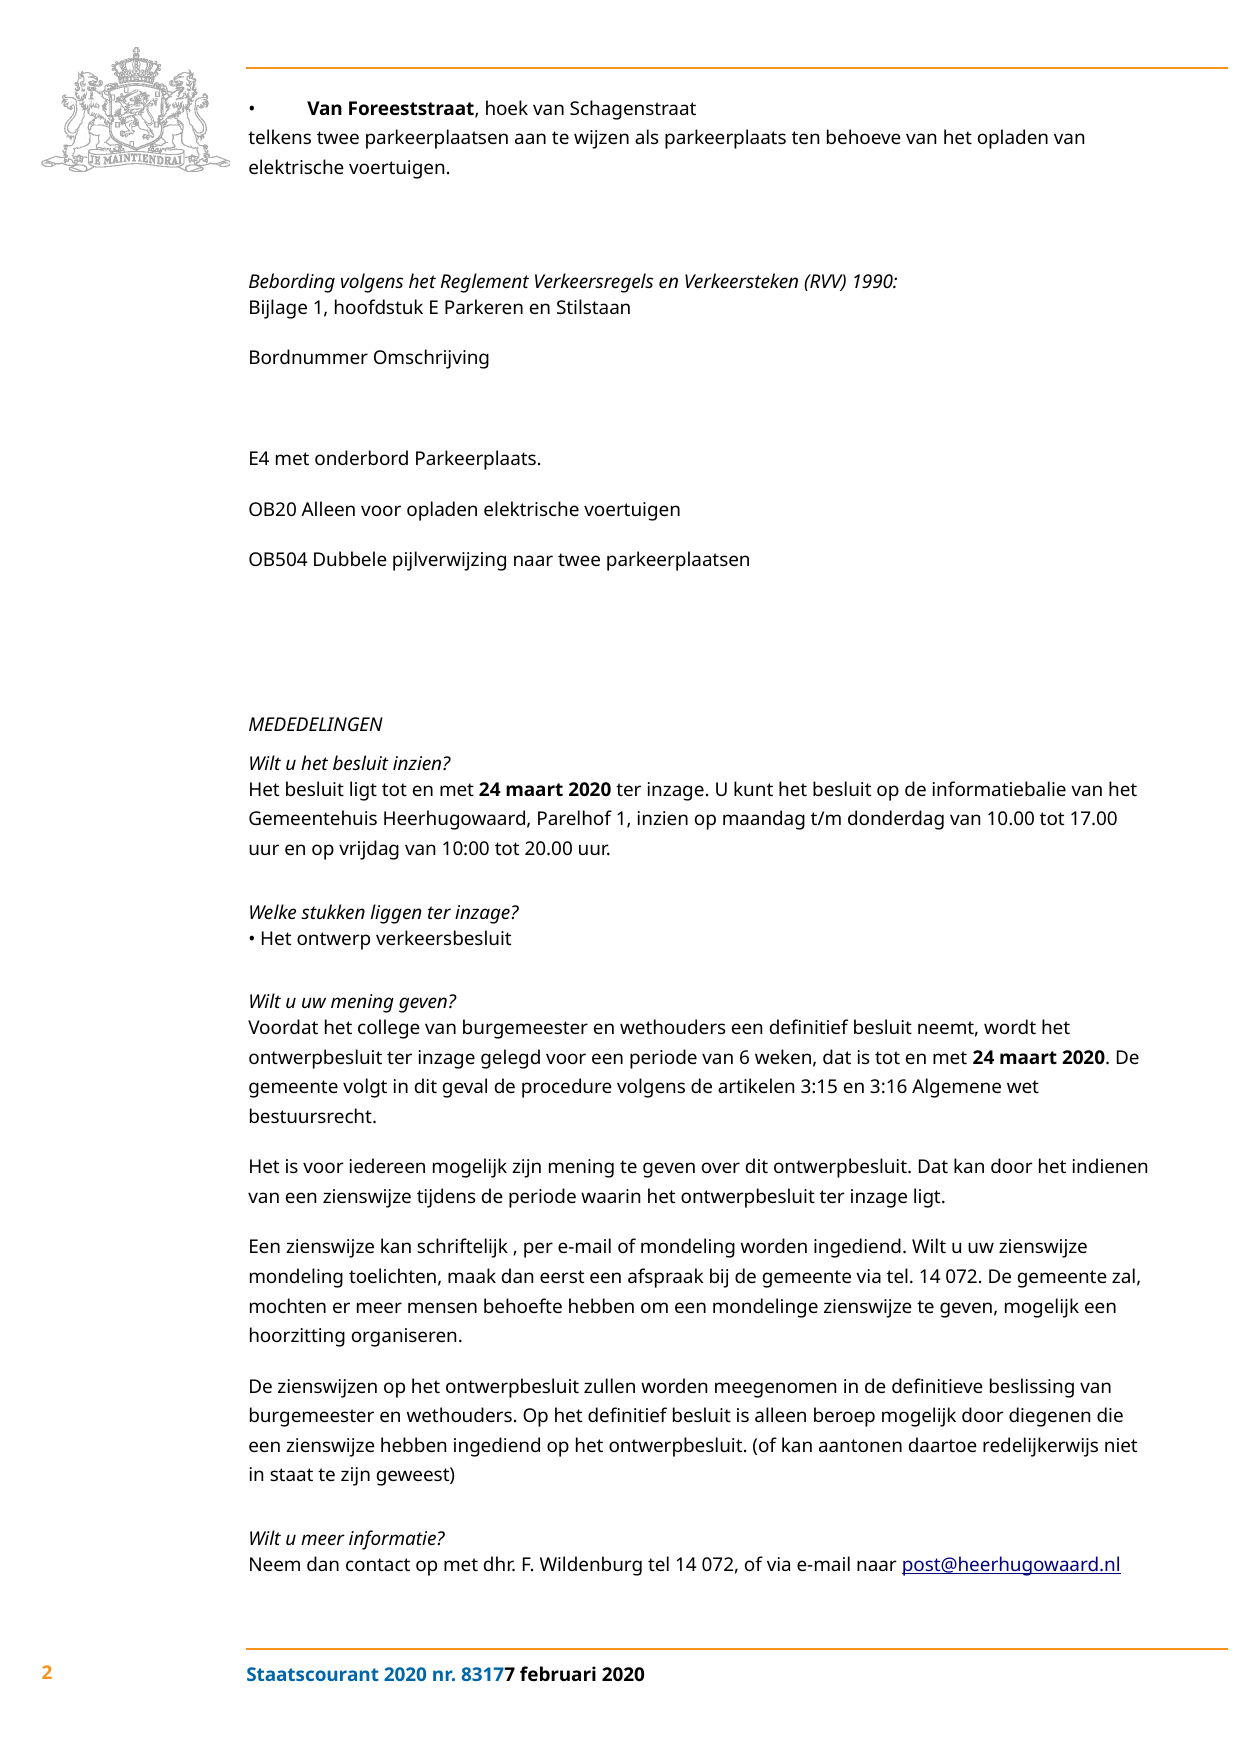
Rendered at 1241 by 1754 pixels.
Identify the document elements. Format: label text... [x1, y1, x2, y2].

text E4 met onderbord Parkeerplaats. [248, 445, 1152, 471]
text Wilt u uw mening geven? [248, 989, 1152, 1014]
text OB20 Alleen voor opladen elektrische voertuigen [248, 496, 1152, 521]
text Wilt u meer informatie? [248, 1526, 1152, 1551]
text • Het ontwerp verkeersbesluit [248, 925, 1152, 951]
text Welke stukken liggen ter inzage? [248, 899, 1152, 925]
text OB504 Dubbele pijlverwijzing naar twee parkeerplaatsen [248, 546, 1152, 572]
text MEDEDELINGEN [248, 711, 1152, 737]
text Bijlage 1, hoofdstuk E Parkeren en Stilstaan [248, 294, 1152, 320]
text De zienswijzen op het ontwerpbesluit zullen worden meegenomen in de definitieve beslissing van burgemeester en wethouders. Op het definitief besluit is alleen beroep mogelijk door diegenen die een zienswijze hebben ingediend op het ontwerpbesluit. (of kan aantonen daartoe redelijkerwijs niet in staat te zijn geweest) [248, 1373, 1152, 1487]
text Bebording volgens het Reglement Verkeersregels en Verkeersteken (RVV) 1990: [248, 268, 1152, 294]
text Het besluit ligt tot en met 24 maart 2020 ter inzage. U kunt het besluit op de informatiebalie van het Gemeentehuis Heerhugowaard, Parelhof 1, inzien op maandag t/m donderdag van 10.00 tot 17.00 uur en op vrijdag van 10:00 tot 20.00 uur. [248, 776, 1152, 861]
text Het is voor iedereen mogelijk zijn mening te geven over dit ontwerpbesluit. Dat kan door het indienen van een zienswijze tijdens de periode waarin het ontwerpbesluit ter inzage ligt. [248, 1154, 1152, 1209]
text Neem dan contact op met dhr. F. Wildenburg tel 14 072, of via e-mail naar post@heerhugowaard.nl [248, 1551, 1152, 1577]
text Voordat het college van burgemeester en wethouders een definitief besluit neemt, wordt het ontwerpbesluit ter inzage gelegd voor een periode van 6 weken, dat is tot en met 24 maart 2020. De gemeente volgt in dit geval de procedure volgens de artikelen 3:15 en 3:16 Algemene wet bestuursrecht. [248, 1014, 1152, 1129]
text Bordnummer Omschrijving [248, 344, 1152, 370]
text Een zienswijze kan schriftelijk , per e-mail of mondeling worden ingediend. Wilt u uw zienswijze mondeling toelichten, maak dan eerst een afspraak bij de gemeente via tel. 14 072. De gemeente zal, mochten er meer mensen behoefte hebben om een mondelinge zienswijze te geven, mogelijk een hoorzitting organiseren. [248, 1234, 1152, 1348]
list Van Foreeststraat, hoek van Schagenstraat [248, 95, 1152, 121]
text Wilt u het besluit inzien? [248, 750, 1152, 776]
picture [41, 47, 231, 172]
text telkens twee parkeerplaatsen aan te wijzen als parkeerplaats ten behoeve van het opladen van elektrische voertuigen. [248, 124, 1152, 180]
